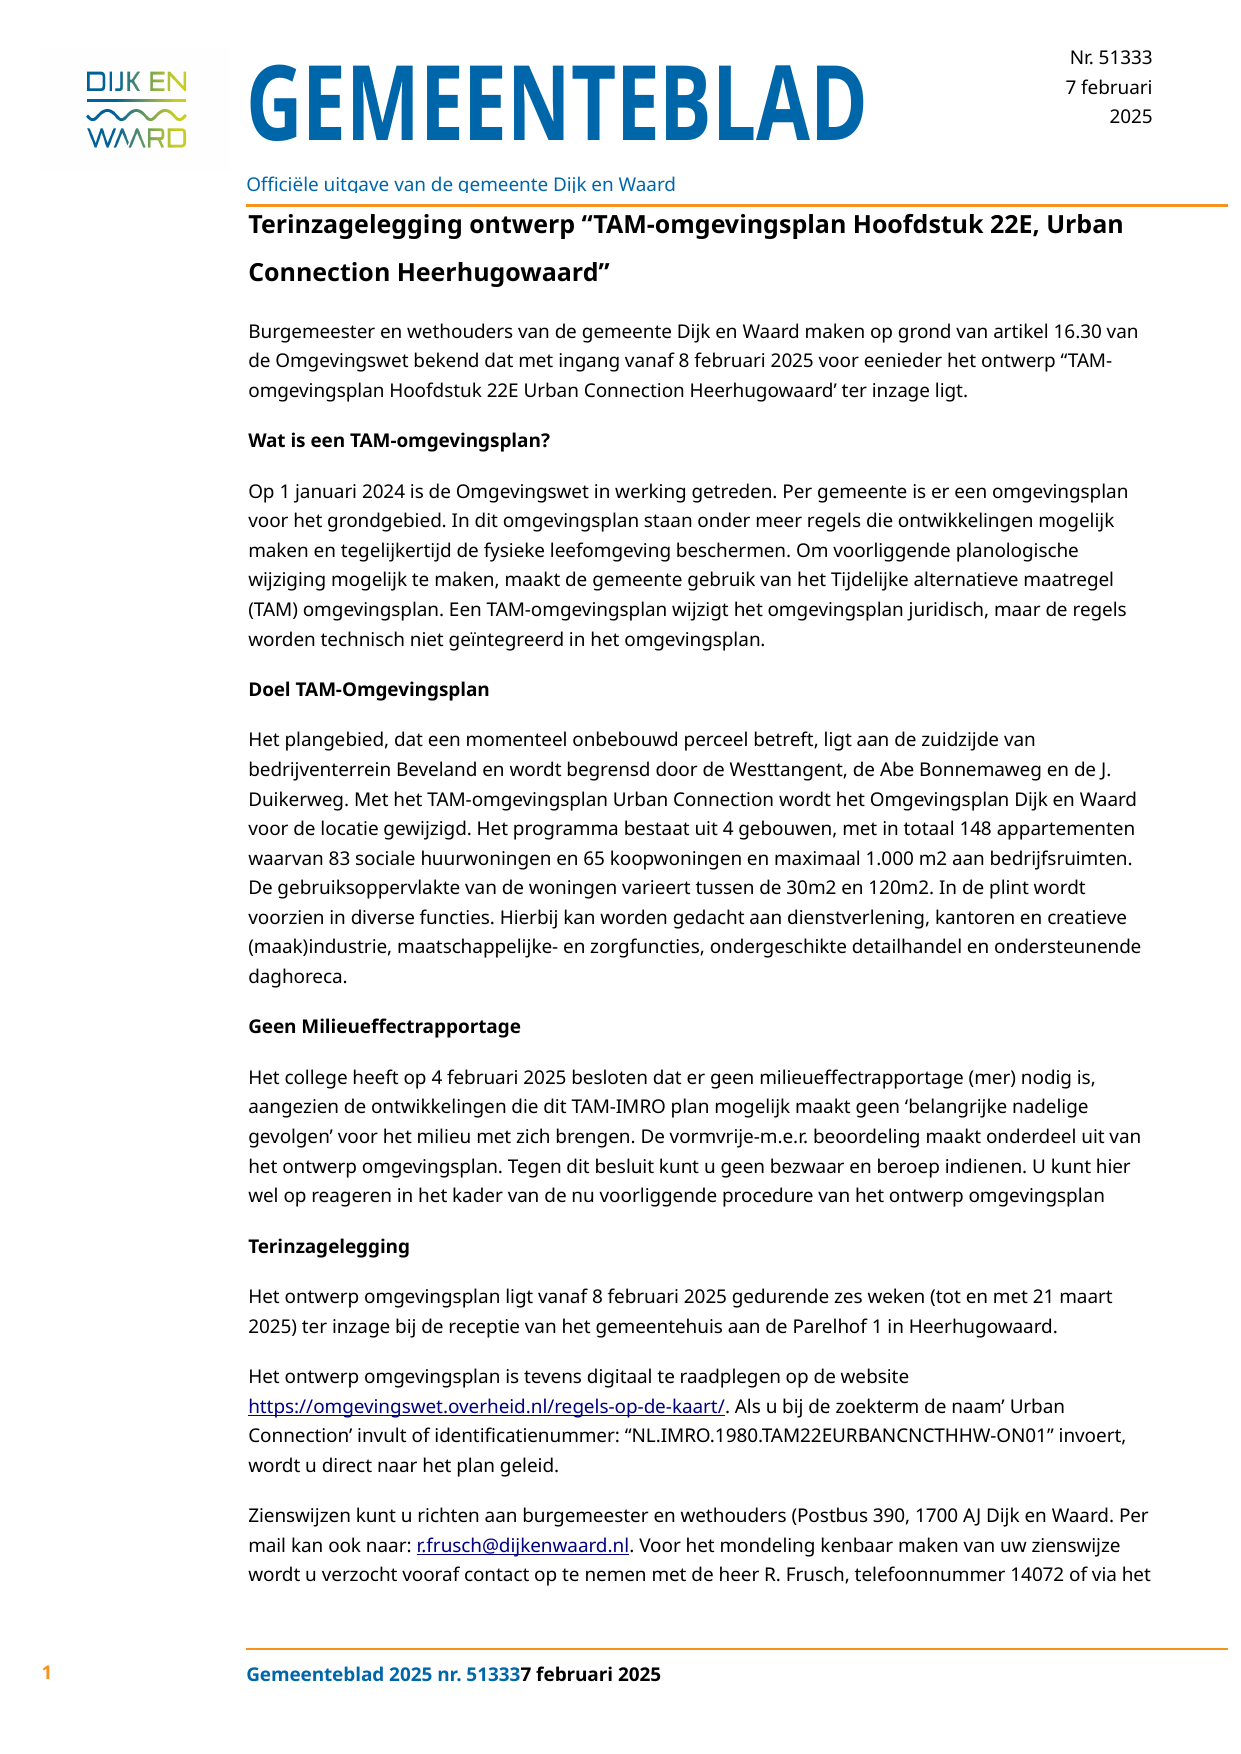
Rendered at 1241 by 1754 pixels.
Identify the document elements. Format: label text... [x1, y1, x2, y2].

text Geen Milieueffectrapportage [248, 1014, 1152, 1039]
text Wat is een TAM-omgevingsplan? [248, 427, 1152, 453]
text Terinzagelegging [248, 1233, 1152, 1259]
text Het college heeft op 4 februari 2025 besloten dat er geen milieueffectrapportage (mer) nodig is, aangezien de ontwikkelingen die dit TAM-IMRO plan mogelijk maakt geen ‘belangrijke nadelige gevolgen’ voor het milieu met zich brengen. De vormvrije-m.e.r. beoordeling maakt onderdeel uit van het ontwerp omgevingsplan. Tegen dit besluit kunt u geen bezwaar en beroep indienen. U kunt hier wel op reageren in het kader van de nu voorliggende procedure van het ontwerp omgevingsplan [248, 1064, 1152, 1208]
text Burgemeester en wethouders van de gemeente Dijk en Waard maken op grond van artikel 16.30 van de Omgevingswet bekend dat met ingang vanaf 8 februari 2025 voor eenieder het ontwerp “TAM-omgevingsplan Hoofdstuk 22E Urban Connection Heerhugowaard’ ter inzage ligt. [248, 318, 1152, 403]
picture [41, 47, 231, 172]
text Doel TAM-Omgevingsplan [248, 676, 1152, 702]
text Op 1 januari 2024 is de Omgevingswet in werking getreden. Per gemeente is er een omgevingsplan voor het grondgebied. In dit omgevingsplan staan onder meer regels die ontwikkelingen mogelijk maken en tegelijkertijd de fysieke leefomgeving beschermen. Om voorliggende planologische wijziging mogelijk te maken, maakt de gemeente gebruik van het Tijdelijke alternatieve maatregel (TAM) omgevingsplan. Een TAM-omgevingsplan wijzigt het omgevingsplan juridisch, maar de regels worden technisch niet geïntegreerd in het omgevingsplan. [248, 478, 1152, 652]
text Het ontwerp omgevingsplan is tevens digitaal te raadplegen op de website https://omgevingswet.overheid.nl/regels-op-de-kaart/. Als u bij de zoekterm de naam’ Urban Connection’ invult of identificatienummer: “NL.IMRO.1980.TAM22EURBANCNCTHHW-ON01” invoert, wordt u direct naar het plan geleid. [248, 1363, 1152, 1478]
text Zienswijzen kunt u richten aan burgemeester en wethouders (Postbus 390, 1700 AJ Dijk en Waard. Per mail kan ook naar: r.frusch@dijkenwaard.nl. Voor het mondeling kenbaar maken van uw zienswijze wordt u verzocht vooraf contact op te nemen met de heer R. Frusch, telefoonnummer 14072 of via het [248, 1502, 1152, 1587]
text Het plangebied, dat een momenteel onbebouwd perceel betreft, ligt aan de zuidzijde van bedrijventerrein Beveland en wordt begrensd door de Westtangent, de Abe Bonnemaweg en de J. Duikerweg. Met het TAM-omgevingsplan Urban Connection wordt het Omgevingsplan Dijk en Waard voor de locatie gewijzigd. Het programma bestaat uit 4 gebouwen, met in totaal 148 appartementen waarvan 83 sociale huurwoningen en 65 koopwoningen en maximaal 1.000 m2 aan bedrijfsruimten. De gebruiksoppervlakte van de woningen varieert tussen de 30m2 en 120m2. In de plint wordt voorzien in diverse functies. Hierbij kan worden gedacht aan dienstverlening, kantoren en creatieve (maak)industrie, maatschappelijke- en zorgfuncties, ondergeschikte detailhandel en ondersteunende daghoreca. [248, 727, 1152, 989]
text Terinzagelegging ontwerp “TAM-omgevingsplan Hoofdstuk 22E, Urban Connection Heerhugowaard” [248, 207, 1152, 288]
text Het ontwerp omgevingsplan ligt vanaf 8 februari 2025 gedurende zes weken (tot en met 21 maart 2025) ter inzage bij de receptie van het gemeentehuis aan de Parelhof 1 in Heerhugowaard. [248, 1283, 1152, 1339]
